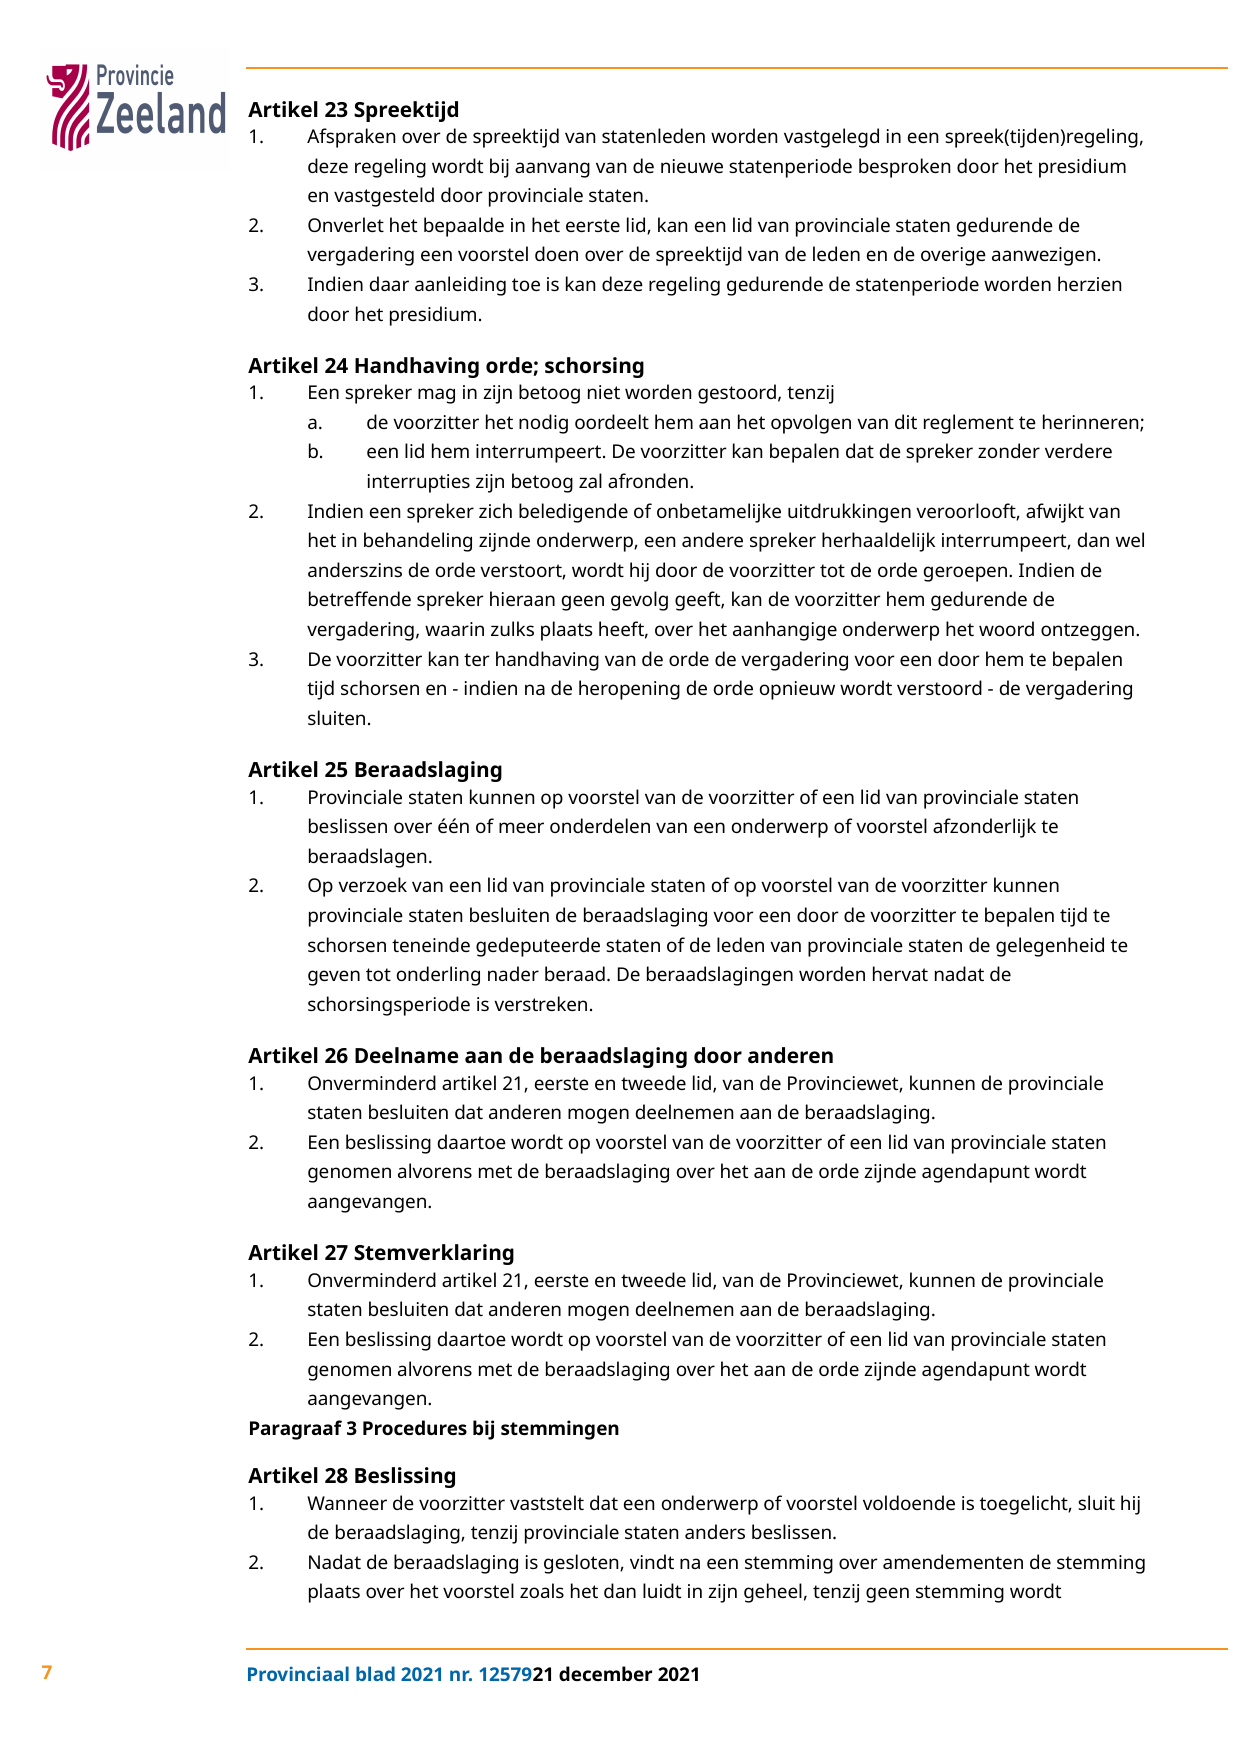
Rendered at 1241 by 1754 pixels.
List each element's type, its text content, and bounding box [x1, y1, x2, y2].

list Provinciale staten kunnen op voorstel van de voorzitter of een lid van provinciale staten beslissen over één of meer onderdelen van een onderwerp of voorstel afzonderlijk te beraadslagen. [248, 784, 1152, 869]
text Artikel 23 Spreektijd [248, 95, 1152, 123]
list Indien een spreker zich beledigende of onbetamelijke uitdrukkingen veroorlooft, afwijkt van het in behandeling zijnde onderwerp, een andere spreker herhaaldelijk interrumpeert, dan wel anderszins de orde verstoort, wordt hij door de voorzitter tot de orde geroepen. Indien de betreffende spreker hieraan geen gevolg geeft, kan de voorzitter hem gedurende de vergadering, waarin zulks plaats heeft, over het aanhangige onderwerp het woord ontzeggen. [248, 498, 1152, 642]
list Onverminderd artikel 21, eerste en tweede lid, van de Provinciewet, kunnen de provinciale staten besluiten dat anderen mogen deelnemen aan de beraadslaging. [248, 1070, 1152, 1125]
list de voorzitter het nodig oordeelt hem aan het opvolgen van dit reglement te herinneren; [307, 409, 1152, 435]
text Artikel 27 Stemverklaring [248, 1238, 1152, 1267]
list Onverlet het bepaalde in het eerste lid, kan een lid van provinciale staten gedurende de vergadering een voorstel doen over de spreektijd van de leden en de overige aanwezigen. [248, 212, 1152, 267]
list Wanneer de voorzitter vaststelt dat een onderwerp of voorstel voldoende is toegelicht, sluit hij de beraadslaging, tenzij provinciale staten anders beslissen. [248, 1490, 1152, 1545]
picture [41, 47, 231, 172]
text Paragraaf 3 Procedures bij stemmingen [248, 1415, 1152, 1441]
list een lid hem interrumpeert. De voorzitter kan bepalen dat de spreker zonder verdere interrupties zijn betoog zal afronden. [307, 439, 1152, 494]
list Onverminderd artikel 21, eerste en tweede lid, van de Provinciewet, kunnen de provinciale staten besluiten dat anderen mogen deelnemen aan de beraadslaging. [248, 1267, 1152, 1322]
list Op verzoek van een lid van provinciale staten of op voorstel van de voorzitter kunnen provinciale staten besluiten de beraadslaging voor een door de voorzitter te bepalen tijd te schorsen teneinde gedeputeerde staten of de leden van provinciale staten de gelegenheid te geven tot onderling nader beraad. De beraadslagingen worden hervat nadat de schorsingsperiode is verstreken. [248, 873, 1152, 1017]
text Artikel 28 Beslissing [248, 1461, 1152, 1490]
list Een spreker mag in zijn betoog niet worden gestoord, tenzij [248, 379, 1152, 405]
list Een beslissing daartoe wordt op voorstel van de voorzitter of een lid van provinciale staten genomen alvorens met de beraadslaging over het aan de orde zijnde agendapunt wordt aangevangen. [248, 1129, 1152, 1214]
list De voorzitter kan ter handhaving van de orde de vergadering voor een door hem te bepalen tijd schorsen en - indien na de heropening de orde opnieuw wordt verstoord - de vergadering sluiten. [248, 646, 1152, 731]
text Artikel 24 Handhaving orde; schorsing [248, 351, 1152, 379]
list Een beslissing daartoe wordt op voorstel van de voorzitter of een lid van provinciale staten genomen alvorens met de beraadslaging over het aan de orde zijnde agendapunt wordt aangevangen. [248, 1326, 1152, 1411]
list Indien daar aanleiding toe is kan deze regeling gedurende de statenperiode worden herzien door het presidium. [248, 271, 1152, 326]
list Nadat de beraadslaging is gesloten, vindt na een stemming over amendementen de stemming plaats over het voorstel zoals het dan luidt in zijn geheel, tenzij geen stemming wordt [248, 1549, 1152, 1604]
text Artikel 25 Beraadslaging [248, 755, 1152, 784]
list Afspraken over de spreektijd van statenleden worden vastgelegd in een spreek(tijden)regeling, deze regeling wordt bij aanvang van de nieuwe statenperiode besproken door het presidium en vastgesteld door provinciale staten. [248, 123, 1152, 208]
text Artikel 26 Deelname aan de beraadslaging door anderen [248, 1041, 1152, 1070]
